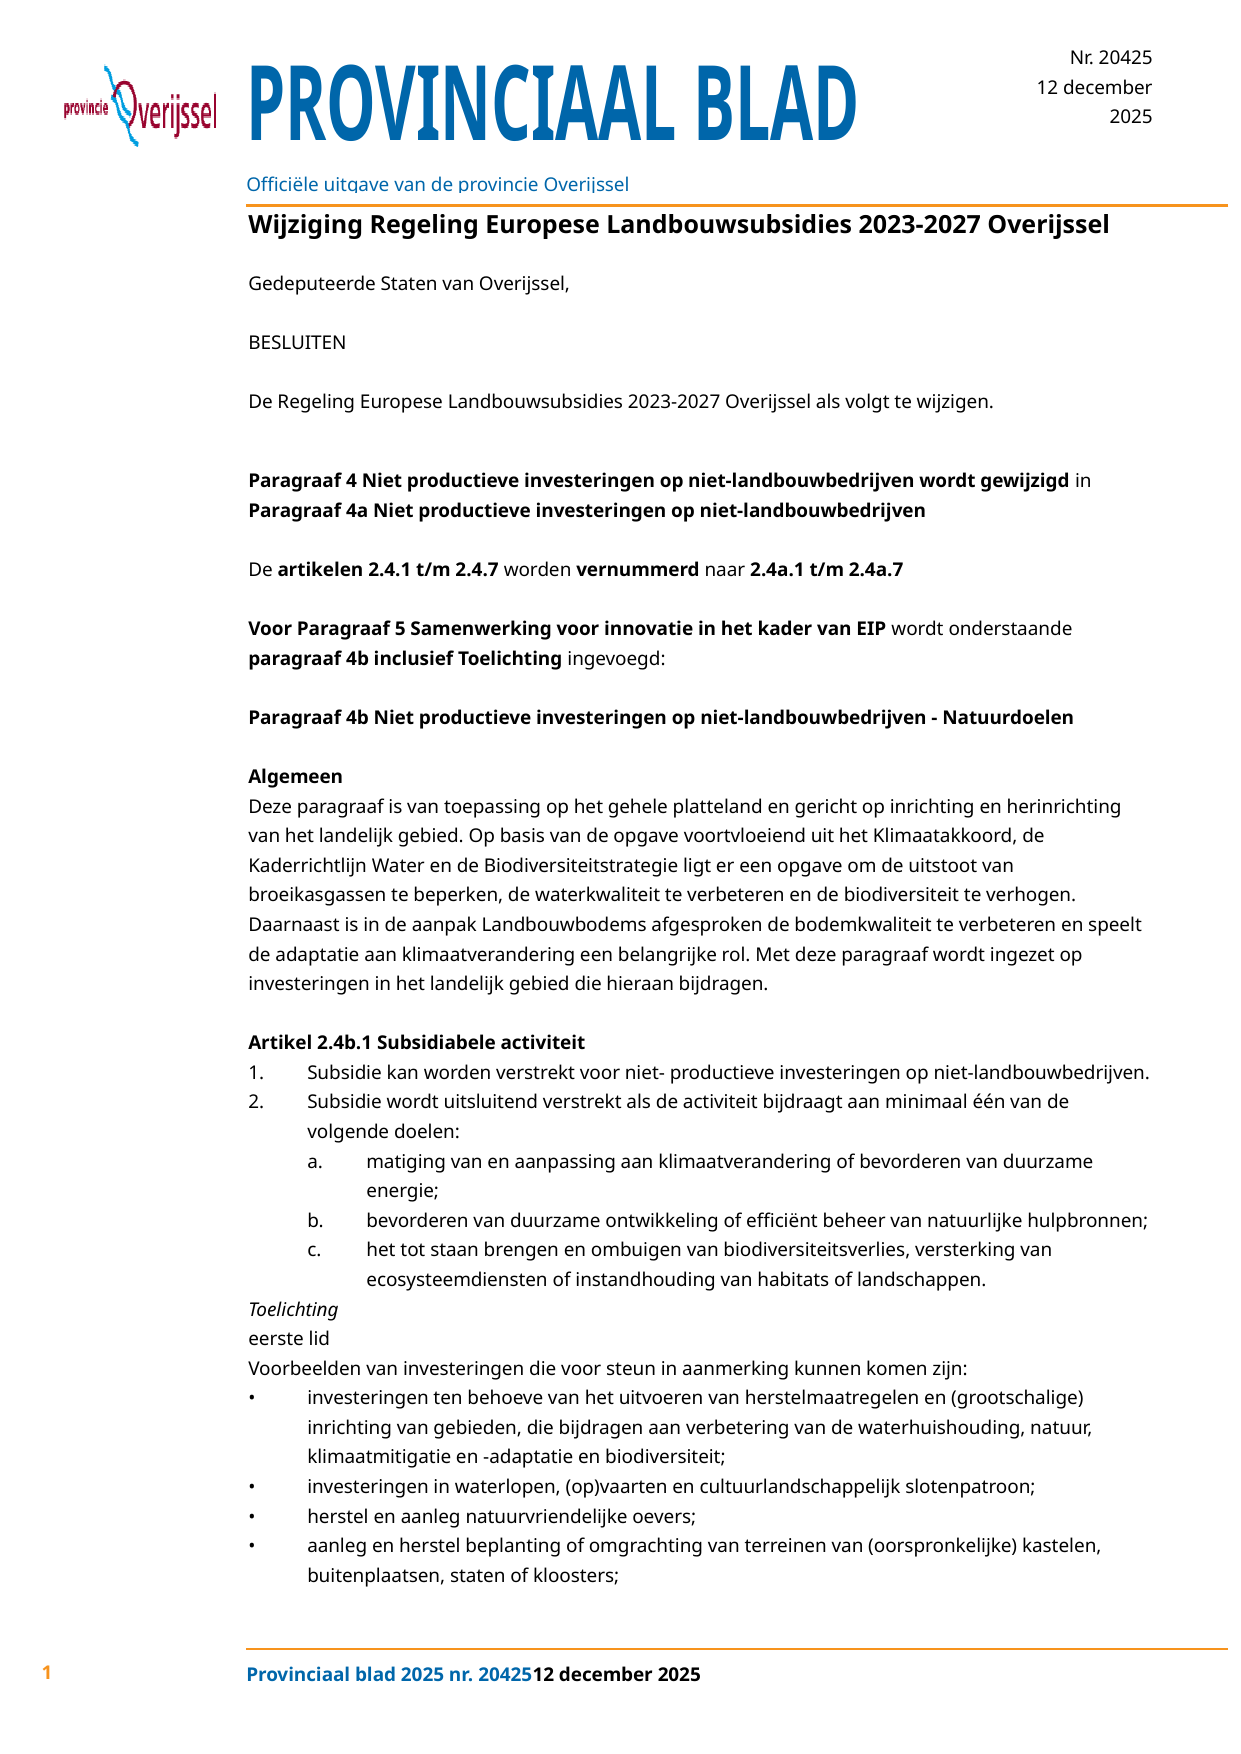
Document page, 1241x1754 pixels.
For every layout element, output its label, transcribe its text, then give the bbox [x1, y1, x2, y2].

text Voor Paragraaf 5 Samenwerking voor innovatie in het kader van EIP wordt onderstaande paragraaf 4b inclusief Toelichting ingevoegd: [248, 615, 1152, 671]
text Artikel 2.4b.1 Subsidiabele activiteit [248, 1029, 1152, 1055]
text Paragraaf 4 Niet productieve investeringen op niet-landbouwbedrijven wordt gewijzigd in Paragraaf 4a Niet productieve investeringen op niet-landbouwbedrijven [248, 467, 1152, 523]
text Wijziging Regeling Europese Landbouwsubsidies 2023-2027 Overijssel [248, 207, 1152, 241]
text De artikelen 2.4.1 t/m 2.4.7 worden vernummerd naar 2.4a.1 t/m 2.4a.7 [248, 556, 1152, 582]
list aanleg en herstel beplanting of omgrachting van terreinen van (oorspronkelijke) kastelen, buitenplaatsen, staten of kloosters; [248, 1532, 1152, 1588]
text Algemeen [248, 763, 1152, 789]
list herstel en aanleg natuurvriendelijke oevers; [248, 1503, 1152, 1529]
text De Regeling Europese Landbouwsubsidies 2023-2027 Overijssel als volgt te wijzigen. [248, 389, 1152, 414]
list investeringen in waterlopen, (op)vaarten en cultuurlandschappelijk slotenpatroon; [248, 1473, 1152, 1499]
text Voorbeelden van investeringen die voor steun in aanmerking kunnen komen zijn: [248, 1355, 1152, 1381]
list Subsidie wordt uitsluitend verstrekt als de activiteit bijdraagt aan minimaal één van de volgende doelen: [248, 1089, 1152, 1144]
list Subsidie kan worden verstrekt voor niet- productieve investeringen op niet-landbouwbedrijven. [248, 1059, 1152, 1085]
list bevorderen van duurzame ontwikkeling of efficiënt beheer van natuurlijke hulpbronnen; [307, 1207, 1152, 1233]
list investeringen ten behoeve van het uitvoeren van herstelmaatregelen en (grootschalige) inrichting van gebieden, die bijdragen aan verbetering van de waterhuishouding, natuur, klimaatmitigatie en -adaptatie en biodiversiteit; [248, 1384, 1152, 1469]
text Gedeputeerde Staten van Overijssel, [248, 270, 1152, 296]
list het tot staan brengen en ombuigen van biodiversiteitsverlies, versterking van ecosysteemdiensten of instandhouding van habitats of landschappen. [307, 1237, 1152, 1292]
text BESLUITEN [248, 329, 1152, 355]
text eerste lid [248, 1325, 1152, 1351]
picture [41, 47, 231, 172]
list matiging van en aanpassing aan klimaatverandering of bevorderen van duurzame energie; [307, 1148, 1152, 1203]
text Toelichting [248, 1296, 1152, 1322]
text Paragraaf 4b Niet productieve investeringen op niet-landbouwbedrijven - Natuurdoelen [248, 704, 1152, 730]
text Deze paragraaf is van toepassing op het gehele platteland en gericht op inrichting en herinrichting van het landelijk gebied. Op basis van de opgave voortvloeiend uit het Klimaatakkoord, de Kaderrichtlijn Water en de Biodiversiteitstrategie ligt er een opgave om de uitstoot van broeikasgassen te beperken, de waterkwaliteit te verbeteren en de biodiversiteit te verhogen. Daarnaast is in de aanpak Landbouwbodems afgesproken de bodemkwaliteit te verbeteren en speelt de adaptatie aan klimaatverandering een belangrijke rol. Met deze paragraaf wordt ingezet op investeringen in het landelijk gebied die hieraan bijdragen. [248, 793, 1152, 996]
